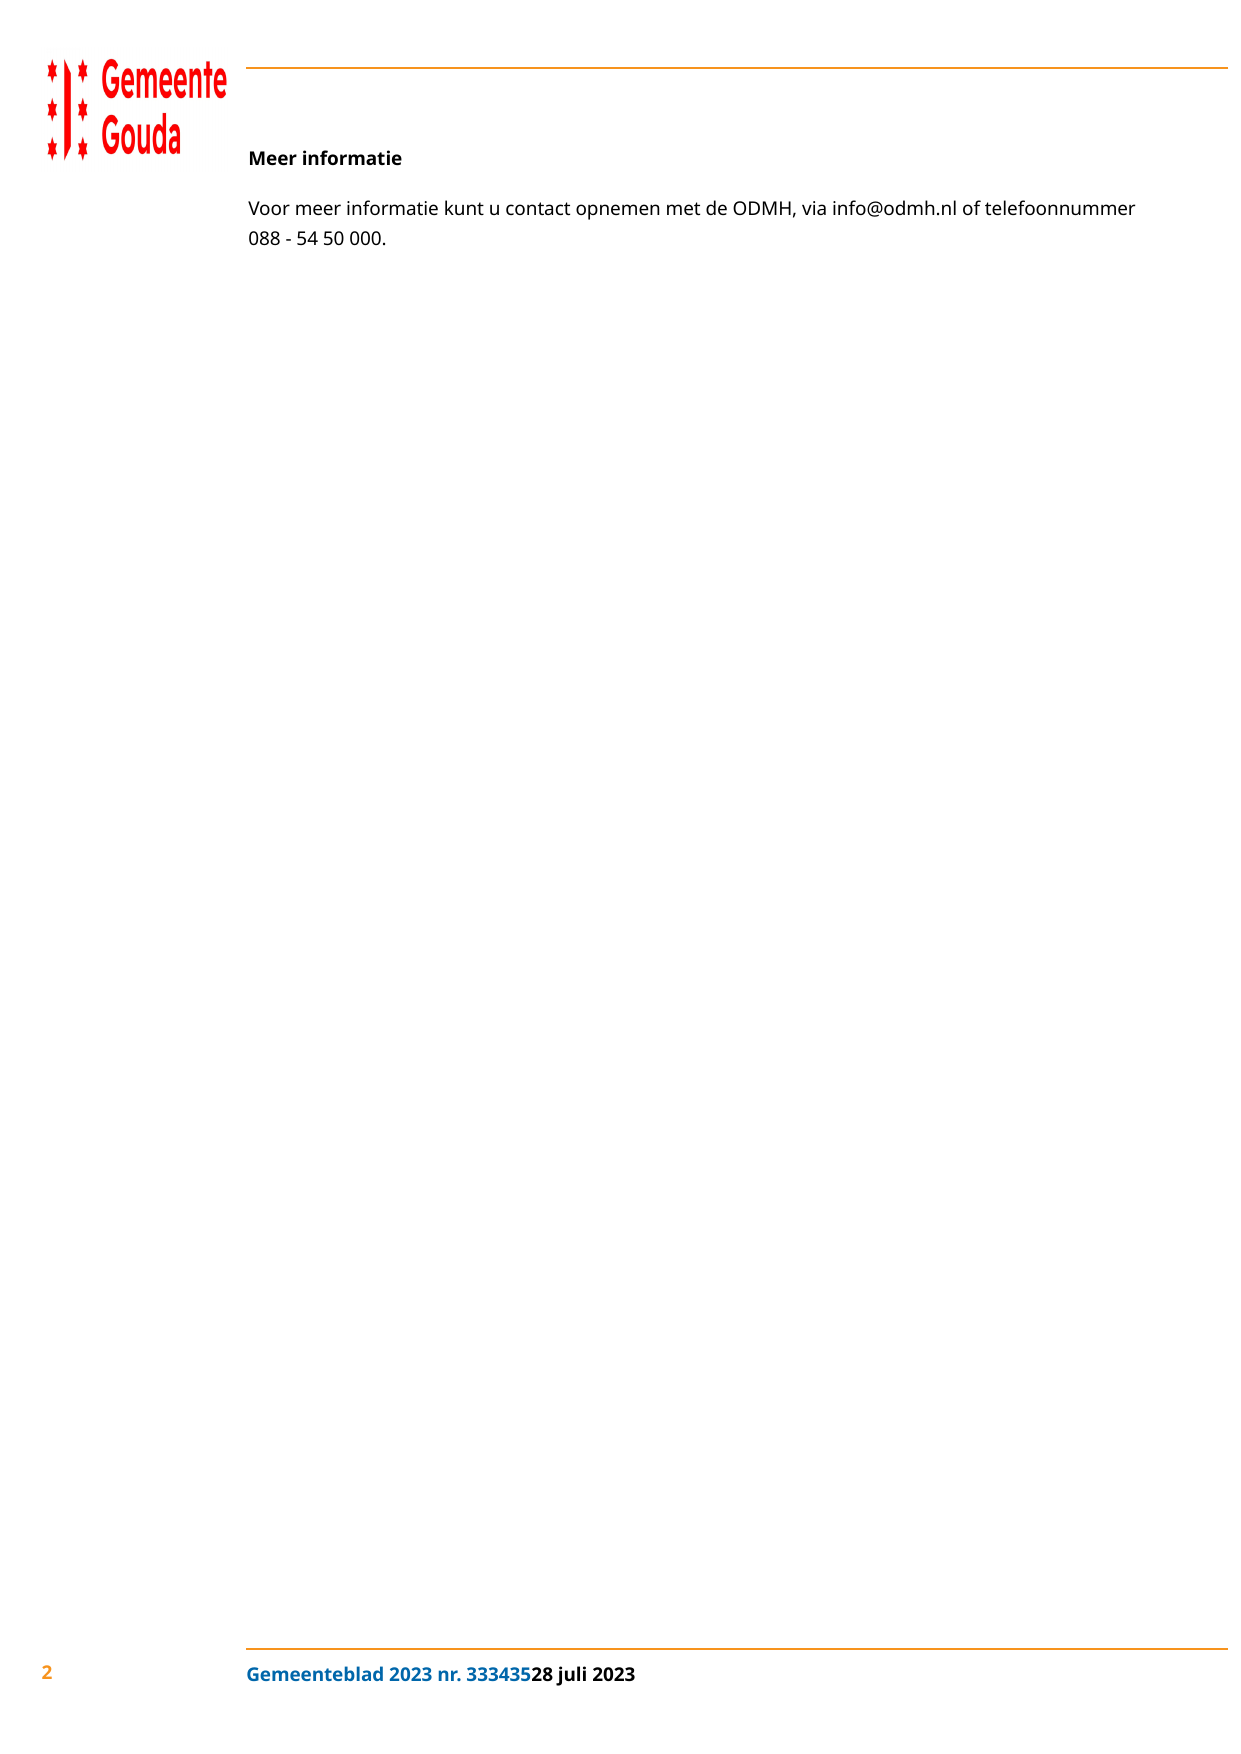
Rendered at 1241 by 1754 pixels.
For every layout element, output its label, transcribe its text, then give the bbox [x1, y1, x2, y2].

picture [41, 47, 231, 172]
text Voor meer informatie kunt u contact opnemen met de ODMH, via info@odmh.nl of telefoonnummer 088 - 54 50 000. [248, 196, 1152, 251]
text Meer informatie [248, 145, 1152, 171]
